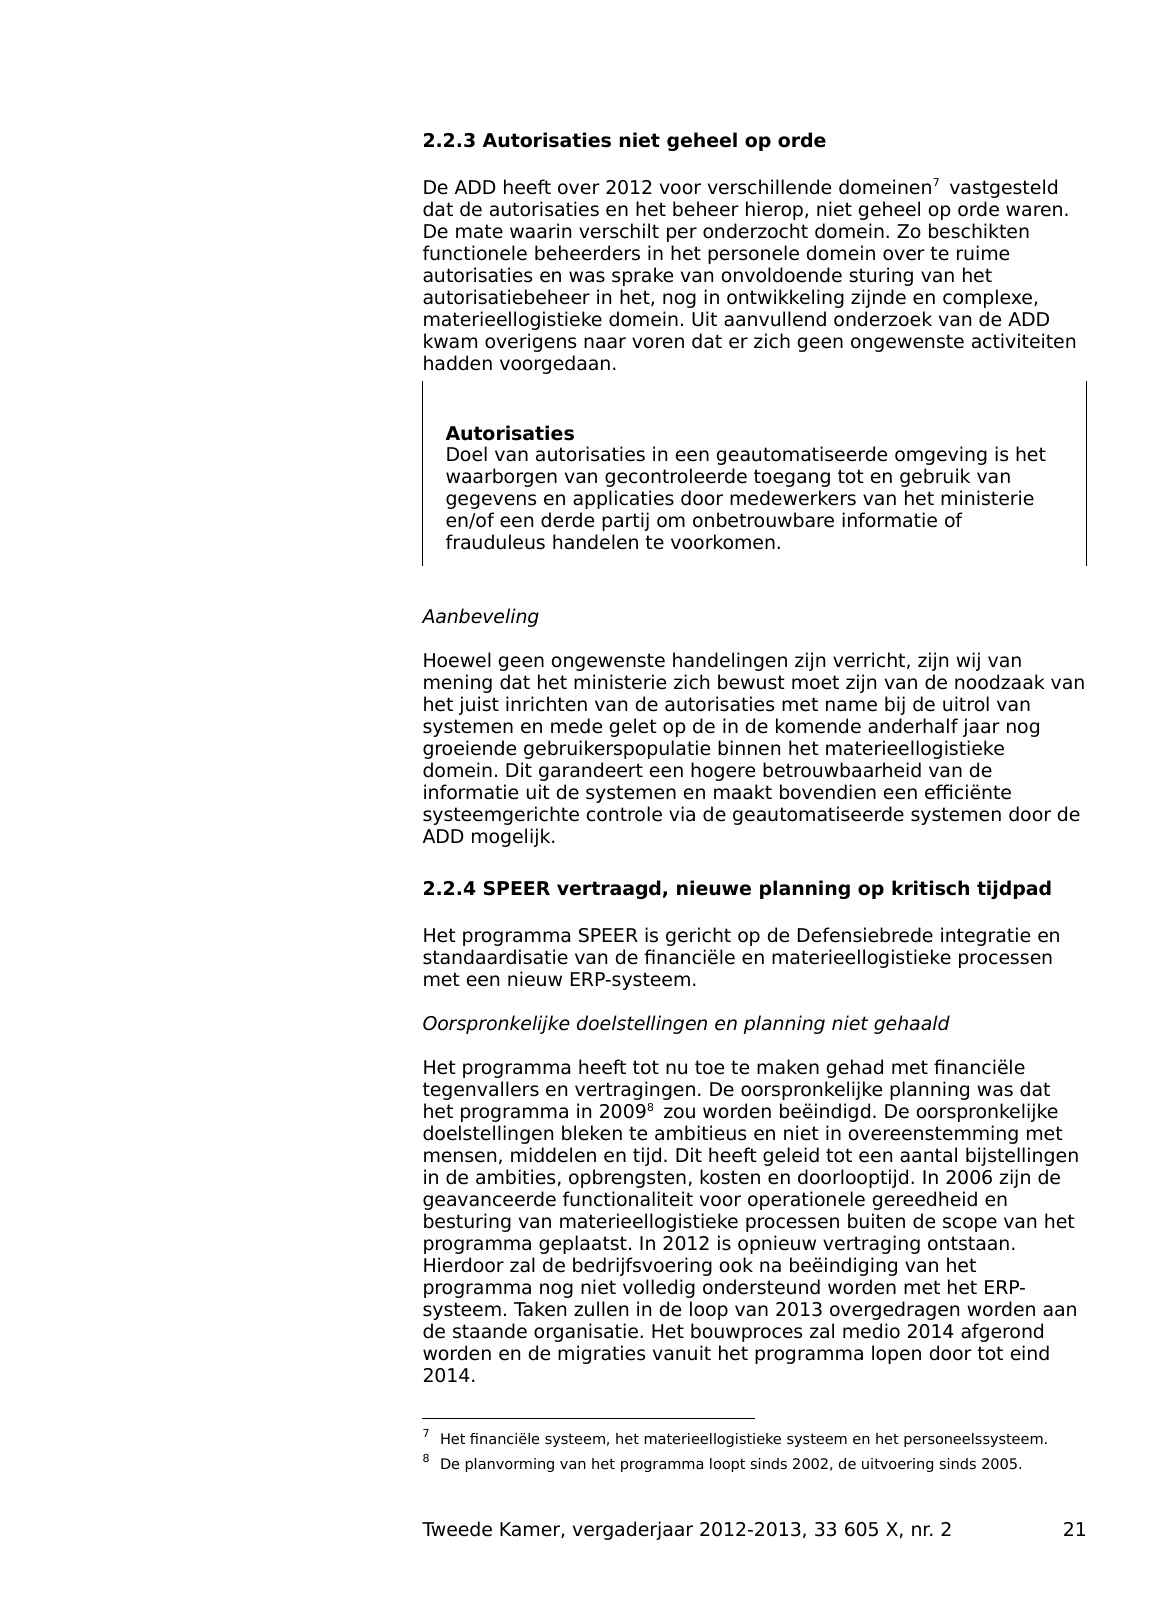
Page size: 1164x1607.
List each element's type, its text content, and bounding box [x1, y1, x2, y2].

subtitle 2.2.3 Autorisaties niet geheel op orde [422, 130, 1087, 152]
text De planvorming van het programma loopt sinds 2002, de uitvoering sinds 2005. [422, 1452, 1087, 1474]
subtitle 2.2.4 SPEER vertraagd, nieuwe planning op kritisch tijdpad [422, 878, 1087, 900]
text Het programma heeft tot nu toe te maken gehad met financiële tegenvallers en vertragingen. De oorspronkelijke planning was dat het programma in 2009 zou worden beëindigd. De oorspronkelijke doelstellingen bleken te ambitieus en niet in overeenstemming met mensen, middelen en tijd. Dit heeft geleid tot een aantal bijstellingen in de ambities, opbrengsten, kosten en doorlooptijd. In 2006 zijn de geavanceerde functionaliteit voor operationele gereedheid en besturing van materieellogistieke processen buiten de scope van het programma geplaatst. In 2012 is opnieuw vertraging ontstaan. Hierdoor zal de bedrijfsvoering ook na beëindiging van het programma nog niet volledig ondersteund worden met het ERP-systeem. Taken zullen in de loop van 2013 overgedragen worden aan de staande organisatie. Het bouwproces zal medio 2014 afgerond worden en de migraties vanuit het programma lopen door tot eind 2014. [422, 1057, 1087, 1387]
subtitle Oorspronkelijke doelstellingen en planning niet gehaald [422, 1013, 1087, 1035]
table_header Autorisaties Doel van autorisaties in een geautomatiseerde omgeving is het waarborgen van gecontroleerde toegang tot en gebruik van gegevens en applicaties door medewerkers van het ministerie en/of een derde partij om onbetrouwbare informatie of frauduleus handelen te voorkomen. [423, 381, 1086, 566]
text Het financiële systeem, het materieellogistieke systeem en het personeelssysteem. [422, 1427, 1087, 1449]
text Hoewel geen ongewenste handelingen zijn verricht, zijn wij van mening dat het ministerie zich bewust moet zijn van de noodzaak van het juist inrichten van de autorisaties met name bij de uitrol van systemen en mede gelet op de in de komende anderhalf jaar nog groeiende gebruikerspopulatie binnen het materieellogistieke domein. Dit garandeert een hogere betrouwbaarheid van de informatie uit de systemen en maakt bovendien een efficiënte systeemgerichte controle via de geautomatiseerde systemen door de ADD mogelijk. [422, 650, 1087, 848]
text Het programma SPEER is gericht op de Defensiebrede integratie en standaardisatie van de financiële en materieellogistieke processen met een nieuw ERP-systeem. [422, 925, 1087, 991]
subtitle Aanbeveling [422, 606, 1087, 628]
text De ADD heeft over 2012 voor verschillende domeinen vastgesteld dat de autorisaties en het beheer hierop, niet geheel op orde waren. De mate waarin verschilt per onderzocht domein. Zo beschikten functionele beheerders in het personele domein over te ruime autorisaties en was sprake van onvoldoende sturing van het autorisatiebeheer in het, nog in ontwikkeling zijnde en complexe, materieellogistieke domein. Uit aanvullend onderzoek van de ADD kwam overigens naar voren dat er zich geen ongewenste activiteiten hadden voorgedaan. [422, 177, 1087, 375]
